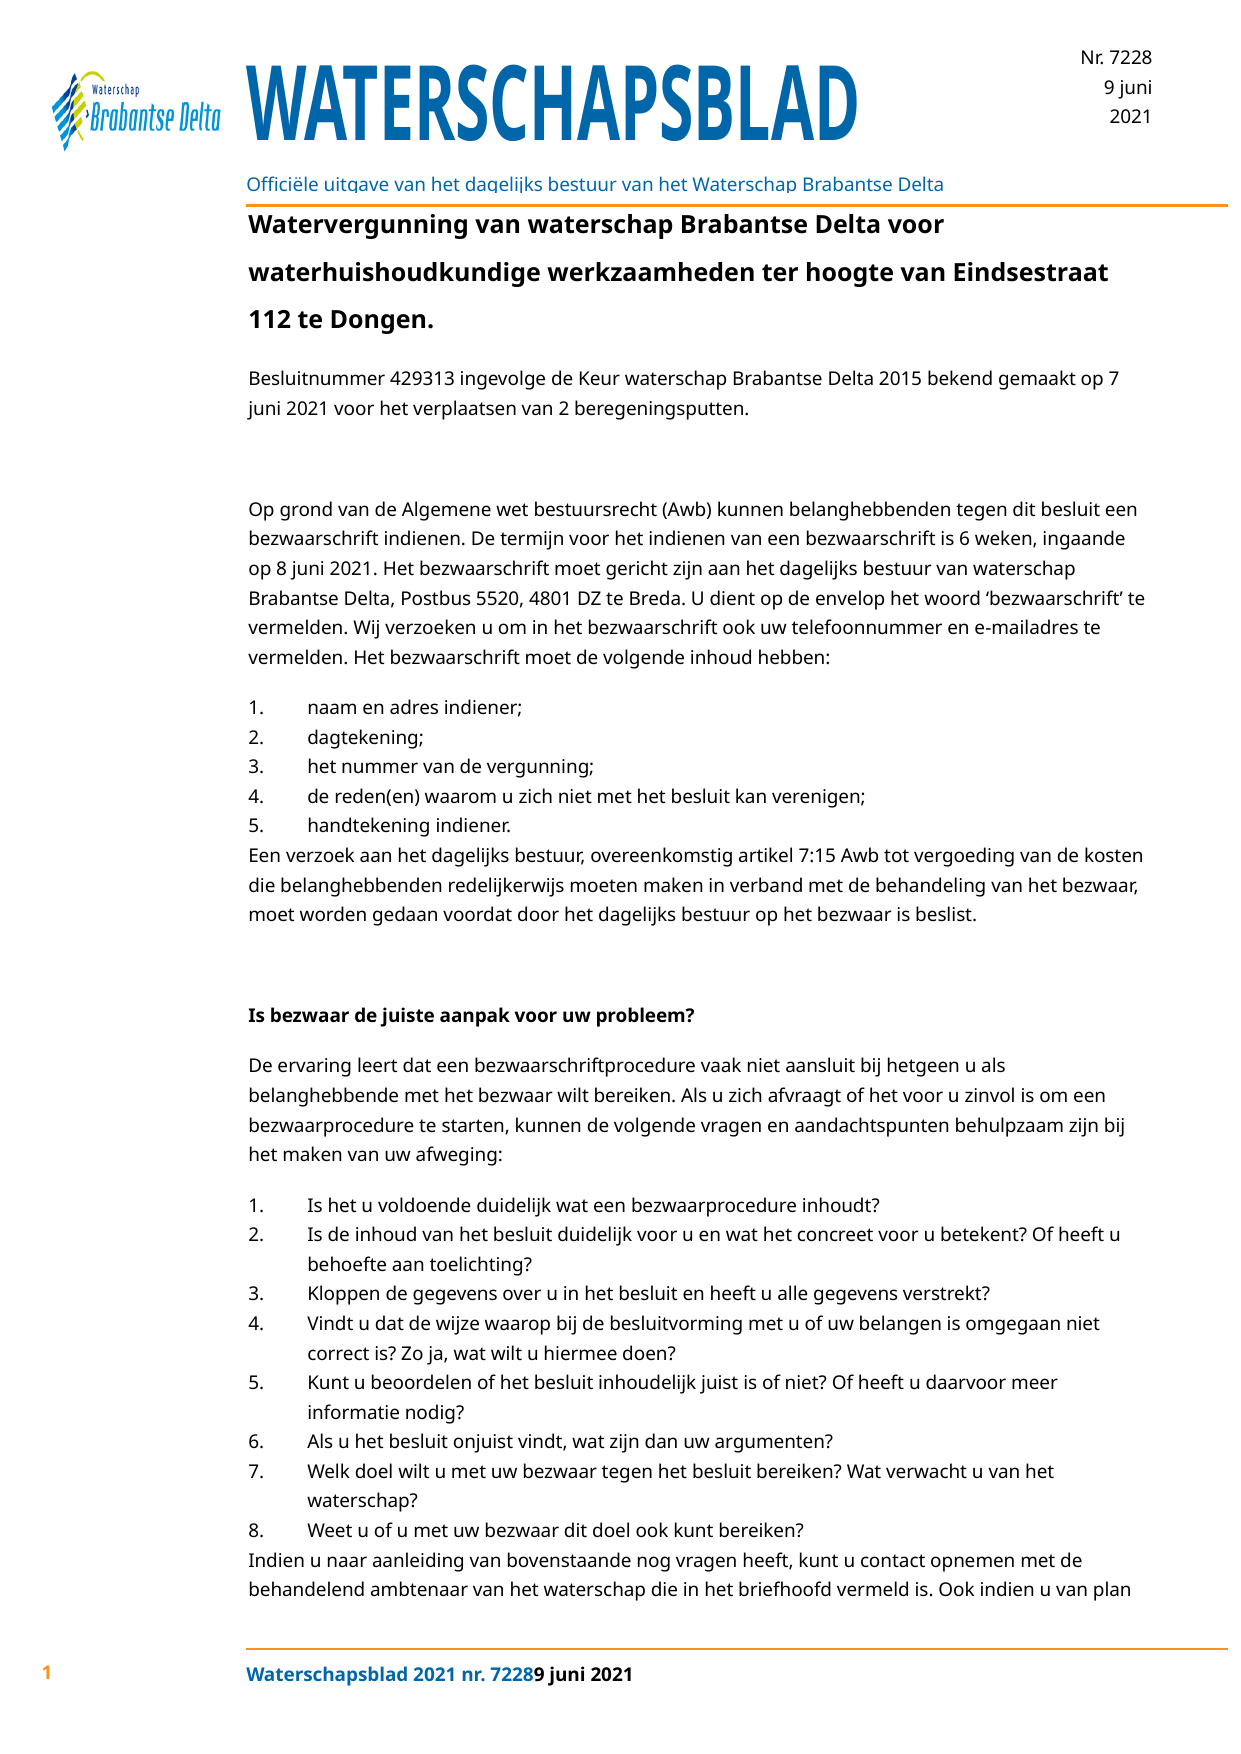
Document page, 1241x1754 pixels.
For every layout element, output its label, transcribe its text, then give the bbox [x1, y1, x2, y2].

list Is de inhoud van het besluit duidelijk voor u en wat het concreet voor u betekent? Of heeft u behoefte aan toelichting? [248, 1221, 1152, 1277]
picture [41, 47, 231, 172]
list Kunt u beoordelen of het besluit inhoudelijk juist is of niet? Of heeft u daarvoor meer informatie nodig? [248, 1369, 1152, 1424]
text Een verzoek aan het dagelijks bestuur, overeenkomstig artikel 7:15 Awb tot vergoeding van de kosten die belanghebbenden redelijkerwijs moeten maken in verband met de behandeling van het bezwaar, moet worden gedaan voordat door het dagelijks bestuur op het bezwaar is beslist. [248, 842, 1152, 927]
list naam en adres indiener; [248, 694, 1152, 720]
list het nummer van de vergunning; [248, 753, 1152, 779]
list handtekening indiener. [248, 813, 1152, 838]
text Besluitnummer 429313 ingevolge de Keur waterschap Brabantse Delta 2015 bekend gemaakt op 7 juni 2021 voor het verplaatsen van 2 beregeningsputten. [248, 366, 1152, 421]
text Is bezwaar de juiste aanpak voor uw probleem? [248, 1002, 1152, 1028]
text Watervergunning van waterschap Brabantse Delta voor waterhuishoudkundige werkzaamheden ter hoogte van Eindsestraat 112 te Dongen. [248, 207, 1152, 336]
list Weet u of u met uw bezwaar dit doel ook kunt bereiken? [248, 1517, 1152, 1543]
list Welk doel wilt u met uw bezwaar tegen het besluit bereiken? Wat verwacht u van het waterschap? [248, 1458, 1152, 1513]
text Indien u naar aanleiding van bovenstaande nog vragen heeft, kunt u contact opnemen met de behandelend ambtenaar van het waterschap die in het briefhoofd vermeld is. Ook indien u van plan [248, 1547, 1152, 1602]
list Kloppen de gegevens over u in het besluit en heeft u alle gegevens verstrekt? [248, 1281, 1152, 1306]
list de reden(en) waarom u zich niet met het besluit kan verenigen; [248, 783, 1152, 809]
list Vindt u dat de wijze waarop bij de besluitvorming met u of uw belangen is omgegaan niet correct is? Zo ja, wat wilt u hiermee doen? [248, 1310, 1152, 1365]
list dagtekening; [248, 724, 1152, 749]
list Is het u voldoende duidelijk wat een bezwaarprocedure inhoudt? [248, 1192, 1152, 1217]
list Als u het besluit onjuist vindt, wat zijn dan uw argumenten? [248, 1428, 1152, 1454]
text De ervaring leert dat een bezwaarschriftprocedure vaak niet aansluit bij hetgeen u als belanghebbende met het bezwaar wilt bereiken. Als u zich afvraagt of het voor u zinvol is om een bezwaarprocedure te starten, kunnen de volgende vragen en aandachtspunten behulpzaam zijn bij het maken van uw afweging: [248, 1053, 1152, 1167]
text Op grond van de Algemene wet bestuursrecht (Awb) kunnen belanghebbenden tegen dit besluit een bezwaarschrift indienen. De termijn voor het indienen van een bezwaarschrift is 6 weken, ingaande op 8 juni 2021. Het bezwaarschrift moet gericht zijn aan het dagelijks bestuur van waterschap Brabantse Delta, Postbus 5520, 4801 DZ te Breda. U dient op de envelop het woord ‘bezwaarschrift’ te vermelden. Wij verzoeken u om in het bezwaarschrift ook uw telefoonnummer en e‑mailadres te vermelden. Het bezwaarschrift moet de volgende inhoud hebben: [248, 496, 1152, 669]
